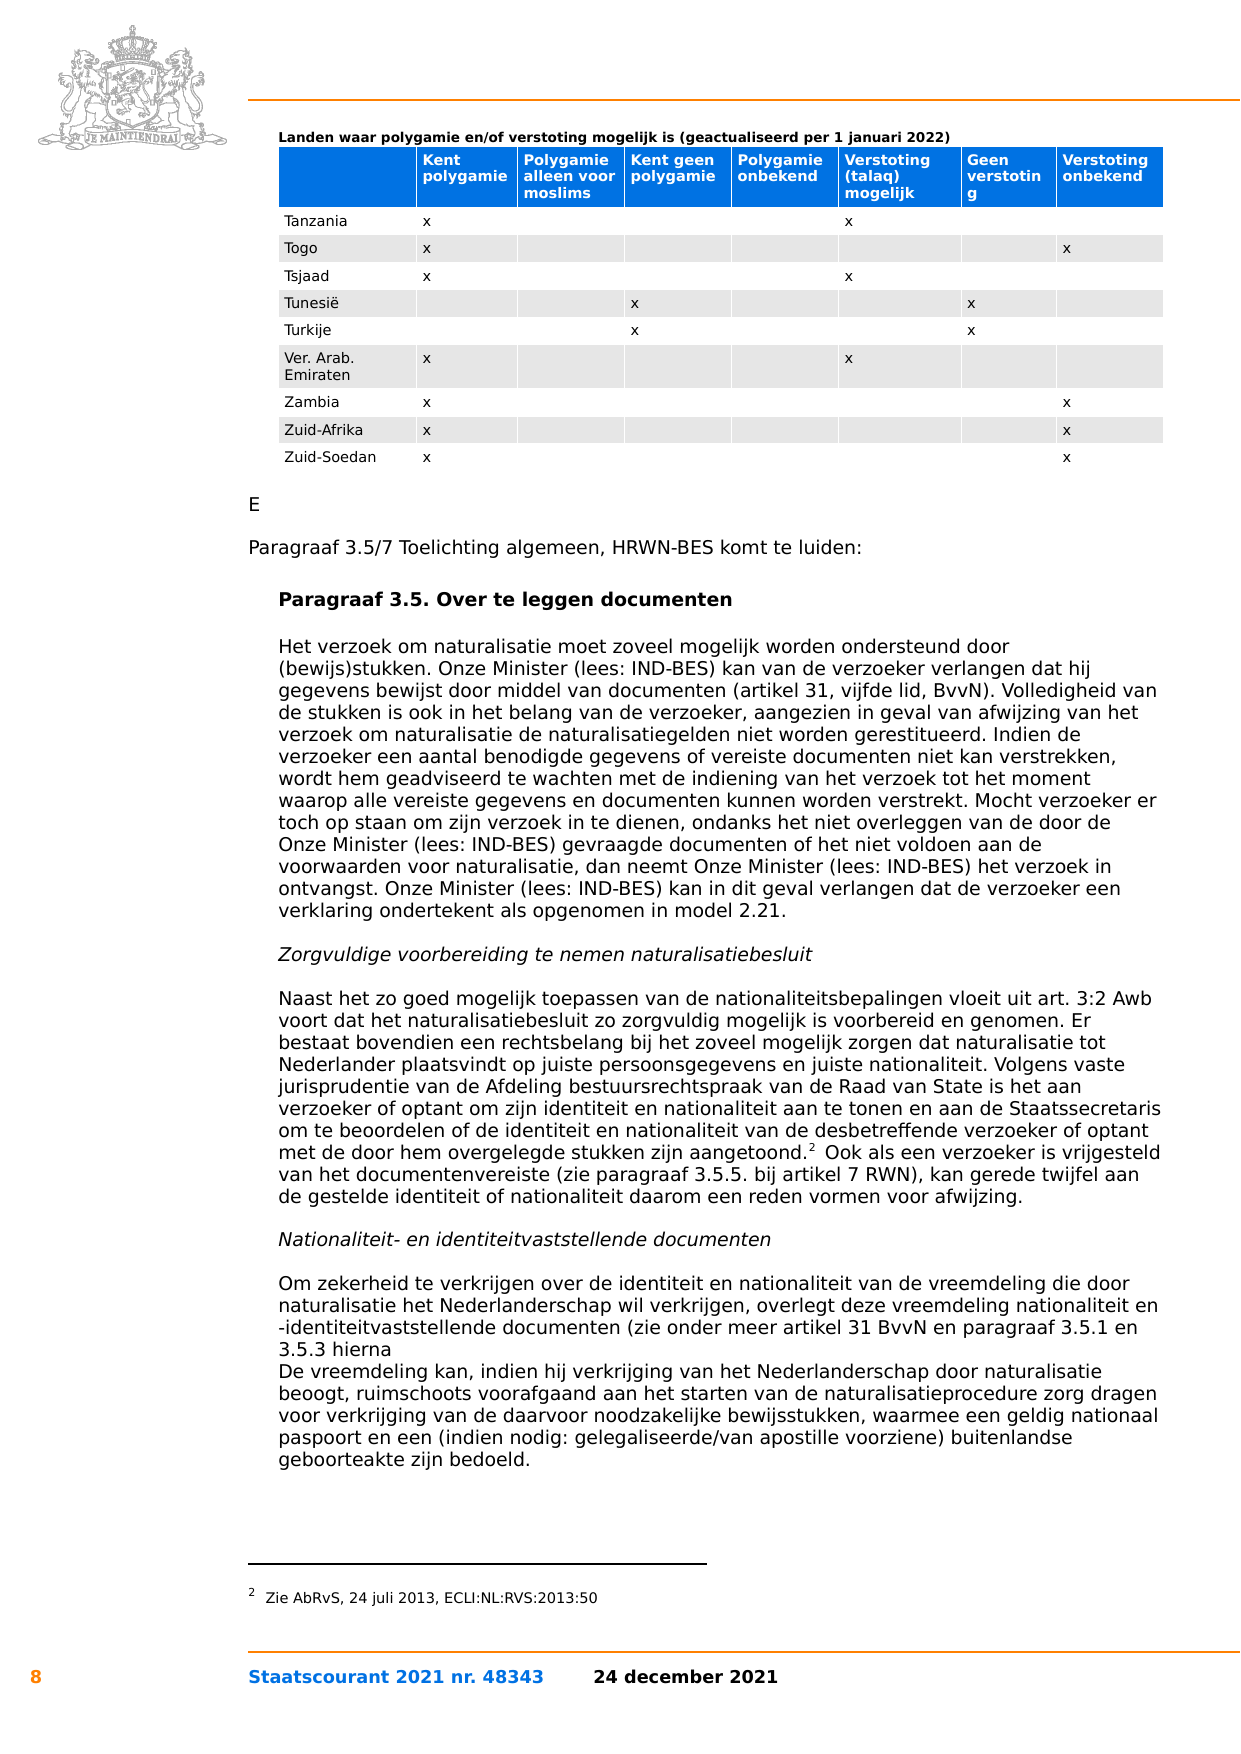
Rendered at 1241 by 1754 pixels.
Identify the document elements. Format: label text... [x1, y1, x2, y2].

table_cell [518, 235, 624, 262]
table_cell [962, 389, 1056, 416]
table_cell x [417, 444, 517, 471]
table_cell Tunesië [279, 290, 416, 317]
table_cell [839, 417, 961, 443]
table_cell Zuid-Afrika [279, 417, 416, 443]
table_cell x [1057, 389, 1163, 416]
table_cell Kent geen polygamie [625, 147, 731, 207]
table_cell Verstoting onbekend [1057, 147, 1163, 207]
subtitle Paragraaf 3.5. Over te leggen documenten [278, 589, 1163, 611]
table_cell x [839, 345, 961, 388]
text Het verzoek om naturalisatie moet zoveel mogelijk worden ondersteund door (bewijs)stukken. Onze Minister (lees: IND-BES) kan van de verzoeker verlangen dat hij gegevens bewijst door middel van documenten (artikel 31, vijfde lid, BvvN). Volledigheid van de stukken is ook in het belang van de verzoeker, aangezien in geval van afwijzing van het verzoek om naturalisatie de naturalisatiegelden niet worden gerestitueerd. Indien de verzoeker een aantal benodigde gegevens of vereiste documenten niet kan verstrekken, wordt hem geadviseerd te wachten met de indiening van het verzoek tot het moment waarop alle vereiste gegevens en documenten kunnen worden verstrekt. Mocht verzoeker er toch op staan om zijn verzoek in te dienen, ondanks het niet overleggen van de door de Onze Minister (lees: IND-BES) gevraagde documenten of het niet voldoen aan de voorwaarden voor naturalisatie, dan neemt Onze Minister (lees: IND-BES) het verzoek in ontvangst. Onze Minister (lees: IND-BES) kan in dit geval verlangen dat de verzoeker een verklaring ondertekent als opgenomen in model 2.21. [278, 636, 1163, 922]
table_cell x [417, 345, 517, 388]
table_cell x [962, 318, 1056, 344]
table_cell [962, 208, 1056, 234]
text Om zekerheid te verkrijgen over de identiteit en nationaliteit van de vreemdeling die door naturalisatie het Nederlanderschap wil verkrijgen, overlegt deze vreemdeling nationaliteit en -identiteitvaststellende documenten (zie onder meer artikel 31 BvvN en paragraaf 3.5.1 en 3.5.3 hierna [278, 1273, 1163, 1361]
table_cell [732, 444, 838, 471]
text Paragraaf 3.5/7 Toelichting algemeen, HRWN-BES komt te luiden: [248, 537, 1163, 559]
text De vreemdeling kan, indien hij verkrijging van het Nederlanderschap door naturalisatie beoogt, ruimschoots voorafgaand aan het starten van de naturalisatieprocedure zorg dragen voor verkrijging van de daarvoor noodzakelijke bewijsstukken, waarmee een geldig nationaal paspoort en een (indien nodig: gelegaliseerde/van apostille voorziene) buitenlandse geboorteakte zijn bedoeld. [278, 1361, 1163, 1471]
table_cell x [962, 290, 1056, 317]
table_cell Kent polygamie [417, 147, 517, 207]
table_cell [1057, 263, 1163, 289]
table_cell x [1057, 417, 1163, 443]
subtitle Nationaliteit- en identiteitvaststellende documenten [278, 1229, 1163, 1251]
table_cell [839, 444, 961, 471]
table_cell [625, 263, 731, 289]
table_cell [625, 235, 731, 262]
table_cell [732, 290, 838, 317]
table_cell [962, 345, 1056, 388]
table_cell [625, 417, 731, 443]
table_cell x [1057, 444, 1163, 471]
table_cell [518, 389, 624, 416]
table_cell [518, 417, 624, 443]
table_header Landen waar polygamie en/of verstoting mogelijk is (geactualiseerd per 1 januari 2022) [278, 130, 1163, 146]
table_cell [279, 147, 416, 207]
table_cell x [625, 318, 731, 344]
text E [248, 493, 1163, 515]
text Naast het zo goed mogelijk toepassen van de nationaliteitsbepalingen vloeit uit art. 3:2 Awb voort dat het naturalisatiebesluit zo zorgvuldig mogelijk is voorbereid en genomen. Er bestaat bovendien een rechtsbelang bij het zoveel mogelijk zorgen dat naturalisatie tot Nederlander plaatsvindt op juiste persoonsgegevens en juiste nationaliteit. Volgens vaste jurisprudentie van de Afdeling bestuursrechtspraak van de Raad van State is het aan verzoeker of optant om zijn identiteit en nationaliteit aan te tonen en aan de Staatssecretaris om te beoordelen of de identiteit en nationaliteit van de desbetreffende verzoeker of optant met de door hem overgelegde stukken zijn aangetoond. Ook als een verzoeker is vrijgesteld van het documentenvereiste (zie paragraaf 3.5.5. bij artikel 7 RWN), kan gerede twijfel aan de gestelde identiteit of nationaliteit daarom een reden vormen voor afwijzing. [278, 988, 1163, 1207]
table_cell [839, 318, 961, 344]
table_cell [625, 345, 731, 388]
table_cell [518, 345, 624, 388]
table_cell x [417, 208, 517, 234]
table_cell Zuid-Soedan [279, 444, 416, 471]
table_cell [625, 208, 731, 234]
table_cell [1057, 208, 1163, 234]
table_cell Polygamie alleen voor moslims [518, 147, 624, 207]
table_cell Polygamie onbekend [732, 147, 838, 207]
table_cell [518, 263, 624, 289]
table_cell x [417, 263, 517, 289]
table_cell [732, 389, 838, 416]
table_cell Verstoting (talaq) mogelijk [839, 147, 961, 207]
table_cell [417, 318, 517, 344]
table_cell [625, 389, 731, 416]
table_cell [732, 417, 838, 443]
table_cell Tanzania [279, 208, 416, 234]
table_cell [518, 318, 624, 344]
table_cell [732, 318, 838, 344]
table_cell x [417, 417, 517, 443]
text Zie AbRvS, 24 juli 2013, ECLI:NL:RVS:2013:50 [248, 1586, 1163, 1608]
table_cell [962, 235, 1056, 262]
table_cell [839, 235, 961, 262]
table_cell [518, 290, 624, 317]
table_cell x [417, 389, 517, 416]
table_cell Togo [279, 235, 416, 262]
table_cell [732, 345, 838, 388]
table_cell [732, 263, 838, 289]
table_cell [962, 417, 1056, 443]
table_cell x [625, 290, 731, 317]
table_cell [839, 389, 961, 416]
subtitle Zorgvuldige voorbereiding te nemen naturalisatiebesluit [278, 944, 1163, 966]
table_cell Zambia [279, 389, 416, 416]
table_cell Geen verstoting [962, 147, 1056, 207]
table_cell x [417, 235, 517, 262]
table_cell [625, 444, 731, 471]
table_cell [962, 444, 1056, 471]
table_cell x [839, 263, 961, 289]
table_cell [1057, 345, 1163, 388]
table_cell [839, 290, 961, 317]
table_cell [962, 263, 1056, 289]
table_cell [1057, 318, 1163, 344]
table_cell x [839, 208, 961, 234]
table_cell [518, 444, 624, 471]
table_cell Tsjaad [279, 263, 416, 289]
table_cell [518, 208, 624, 234]
table_cell [732, 235, 838, 262]
table_cell [1057, 290, 1163, 317]
table_cell [732, 208, 838, 234]
picture [38, 25, 227, 150]
table_cell [417, 290, 517, 317]
table_cell x [1057, 235, 1163, 262]
table_cell Turkije [279, 318, 416, 344]
table_cell Ver. Arab. Emiraten [279, 345, 416, 388]
